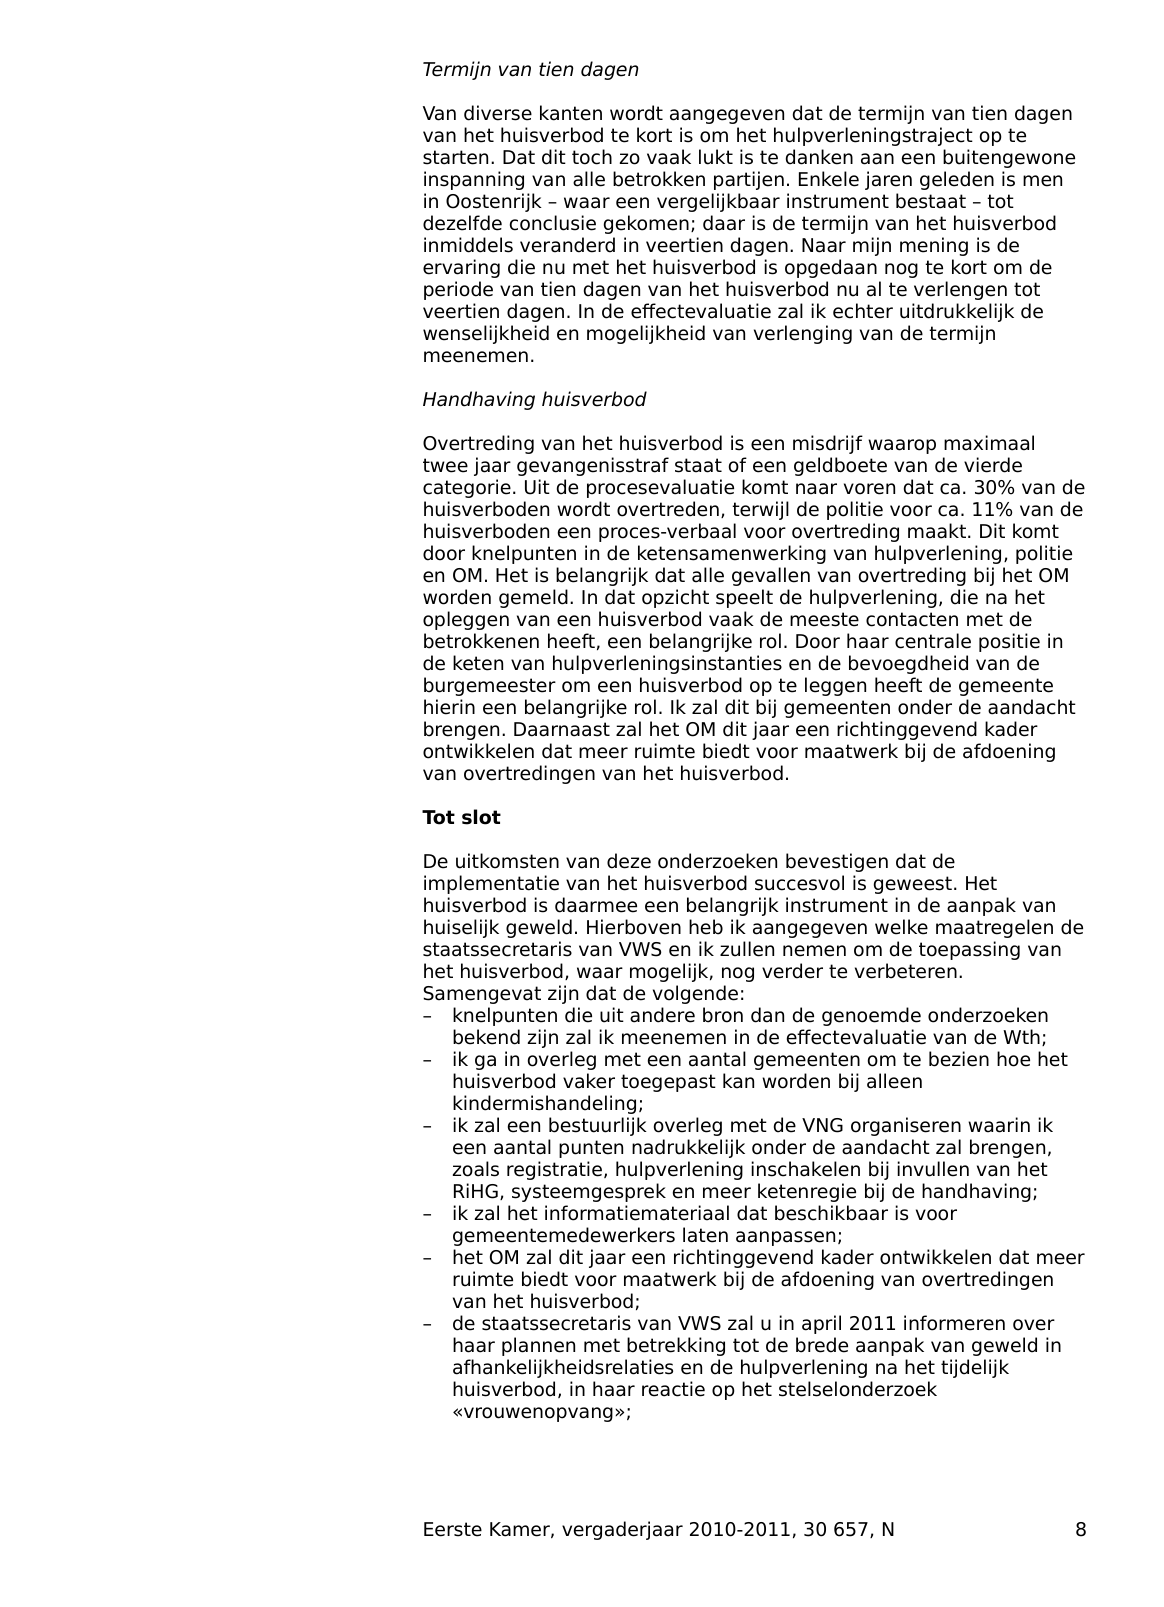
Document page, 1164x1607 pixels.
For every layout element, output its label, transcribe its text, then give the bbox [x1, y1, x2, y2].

text De uitkomsten van deze onderzoeken bevestigen dat de implementatie van het huisverbod succesvol is geweest. Het huisverbod is daarmee een belangrijk instrument in de aanpak van huiselijk geweld. Hierboven heb ik aangegeven welke maatregelen de staatssecretaris van VWS en ik zullen nemen om de toepassing van het huisverbod, waar mogelijk, nog verder te verbeteren. Samengevat zijn dat de volgende: [422, 851, 1087, 1005]
subtitle Termijn van tien dagen [422, 59, 1087, 81]
text – het OM zal dit jaar een richtinggevend kader ontwikkelen dat meer ruimte biedt voor maatwerk bij de afdoening van overtredingen van het huisverbod; [422, 1247, 1087, 1313]
text Overtreding van het huisverbod is een misdrijf waarop maximaal twee jaar gevangenisstraf staat of een geldboete van de vierde categorie. Uit de procesevaluatie komt naar voren dat ca. 30% van de huisverboden wordt overtreden, terwijl de politie voor ca. 11% van de huisverboden een proces-verbaal voor overtreding maakt. Dit komt door knelpunten in de ketensamenwerking van hulpverlening, politie en OM. Het is belangrijk dat alle gevallen van overtreding bij het OM worden gemeld. In dat opzicht speelt de hulpverlening, die na het opleggen van een huisverbod vaak de meeste contacten met de betrokkenen heeft, een belangrijke rol. Door haar centrale positie in de keten van hulpverleningsinstanties en de bevoegdheid van de burgemeester om een huisverbod op te leggen heeft de gemeente hierin een belangrijke rol. Ik zal dit bij gemeenten onder de aandacht brengen. Daarnaast zal het OM dit jaar een richtinggevend kader ontwikkelen dat meer ruimte biedt voor maatwerk bij de afdoening van overtredingen van het huisverbod. [422, 433, 1087, 785]
text – ik zal een bestuurlijk overleg met de VNG organiseren waarin ik een aantal punten nadrukkelijk onder de aandacht zal brengen, zoals registratie, hulpverlening inschakelen bij invullen van het RiHG, systeemgesprek en meer ketenregie bij de handhaving; [422, 1115, 1087, 1203]
text – knelpunten die uit andere bron dan de genoemde onderzoeken bekend zijn zal ik meenemen in de effectevaluatie van de Wth; [422, 1005, 1087, 1049]
text – ik zal het informatiemateriaal dat beschikbaar is voor gemeentemedewerkers laten aanpassen; [422, 1203, 1087, 1247]
subtitle Handhaving huisverbod [422, 389, 1087, 411]
text – de staatssecretaris van VWS zal u in april 2011 informeren over haar plannen met betrekking tot de brede aanpak van geweld in afhankelijkheidsrelaties en de hulpverlening na het tijdelijk huisverbod, in haar reactie op het stelselonderzoek «vrouwenopvang»; [422, 1313, 1087, 1423]
text – ik ga in overleg met een aantal gemeenten om te bezien hoe het huisverbod vaker toegepast kan worden bij alleen kindermishandeling; [422, 1049, 1087, 1115]
subtitle Tot slot [422, 807, 1087, 829]
text Van diverse kanten wordt aangegeven dat de termijn van tien dagen van het huisverbod te kort is om het hulpverleningstraject op te starten. Dat dit toch zo vaak lukt is te danken aan een buitengewone inspanning van alle betrokken partijen. Enkele jaren geleden is men in Oostenrijk – waar een vergelijkbaar instrument bestaat – tot dezelfde conclusie gekomen; daar is de termijn van het huisverbod inmiddels veranderd in veertien dagen. Naar mijn mening is de ervaring die nu met het huisverbod is opgedaan nog te kort om de periode van tien dagen van het huisverbod nu al te verlengen tot veertien dagen. In de effectevaluatie zal ik echter uitdrukkelijk de wenselijkheid en mogelijkheid van verlenging van de termijn meenemen. [422, 103, 1087, 367]
